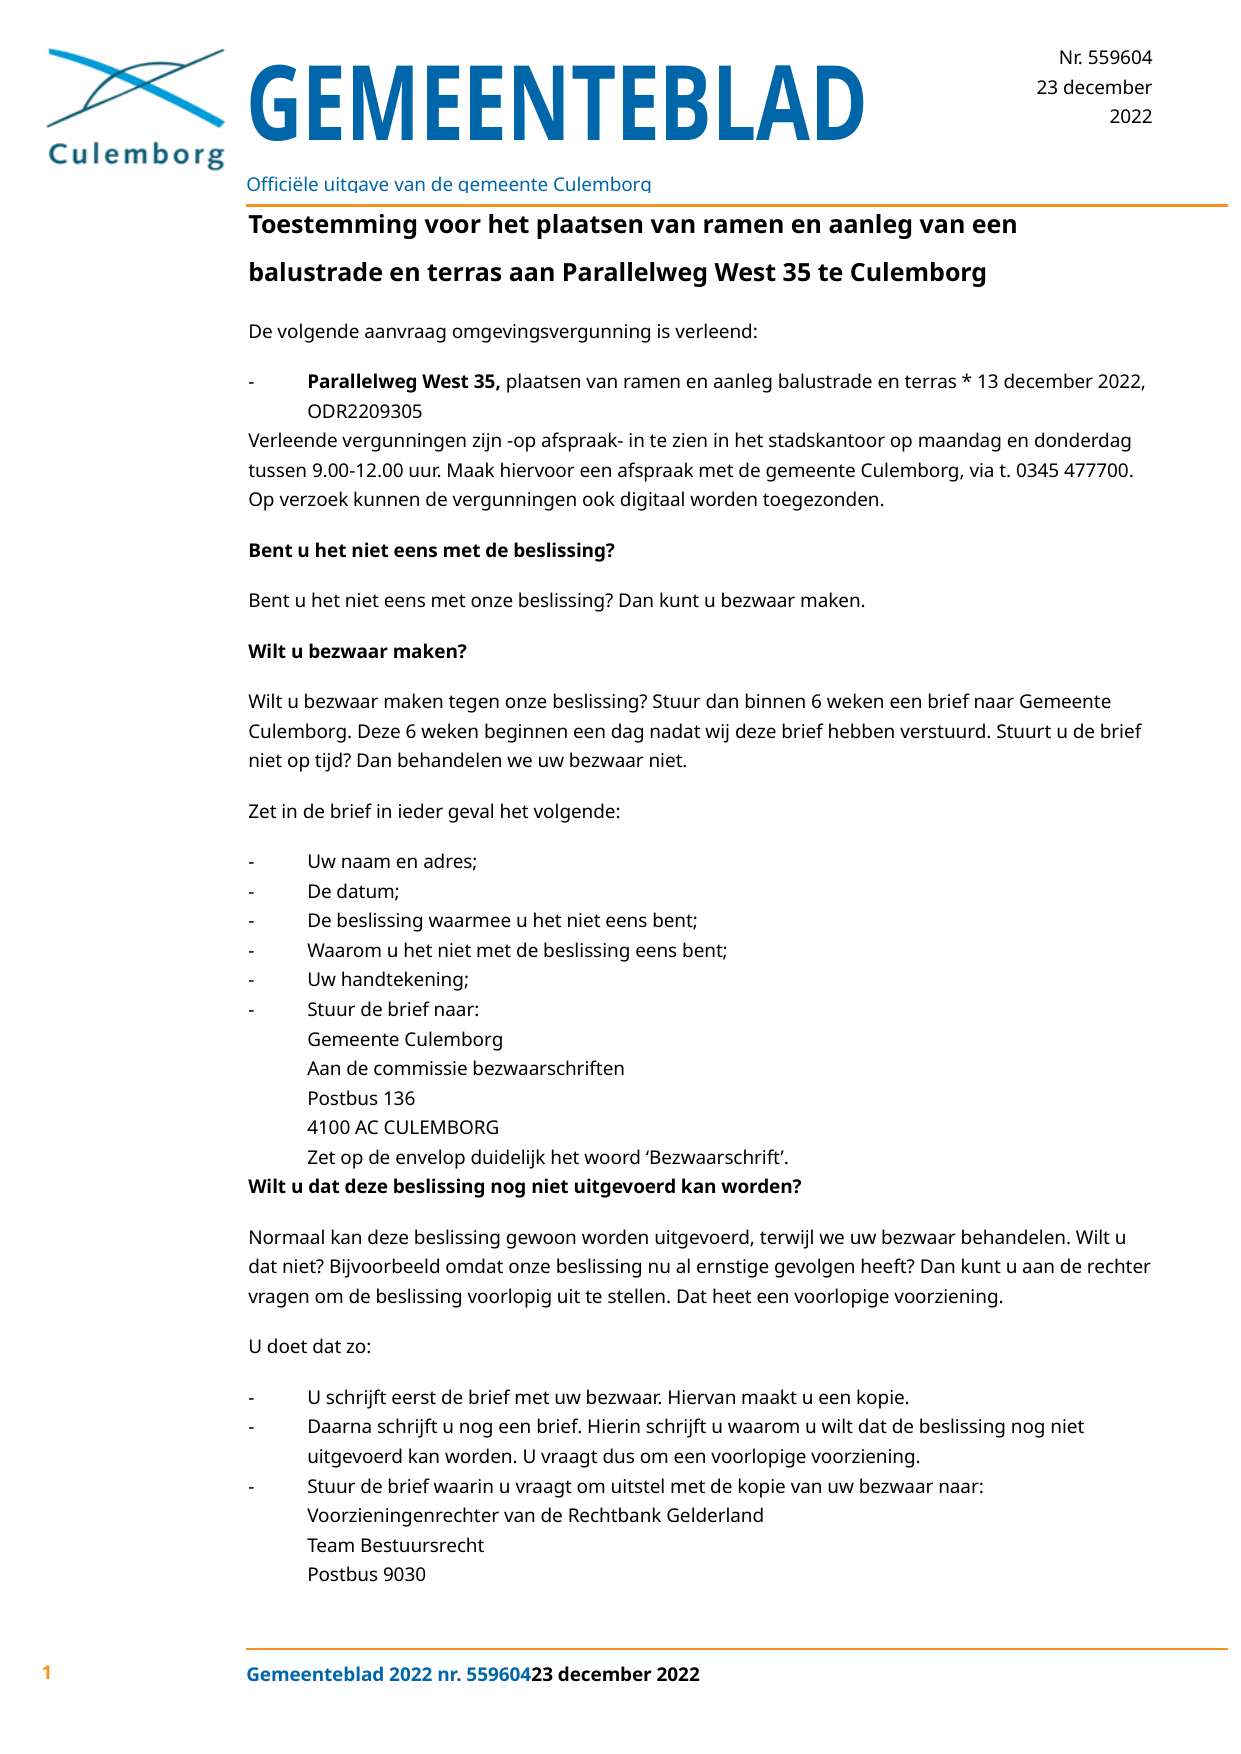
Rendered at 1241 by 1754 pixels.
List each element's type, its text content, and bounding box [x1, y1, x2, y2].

text Wilt u bezwaar maken? [248, 638, 1152, 664]
text Wilt u bezwaar maken tegen onze beslissing? Stuur dan binnen 6 weken een brief naar Gemeente Culemborg. Deze 6 weken beginnen een dag nadat wij deze brief hebben verstuurd. Stuurt u de brief niet op tijd? Dan behandelen we uw bezwaar niet. [248, 688, 1152, 773]
text Wilt u dat deze beslissing nog niet uitgevoerd kan worden? [248, 1174, 1152, 1199]
text De volgende aanvraag omgevingsvergunning is verleend: [248, 318, 1152, 344]
list Uw handtekening; [248, 967, 1152, 992]
list Postbus 9030 [248, 1562, 1152, 1587]
text Zet in de brief in ieder geval het volgende: [248, 798, 1152, 824]
list Daarna schrijft u nog een brief. Hierin schrijft u waarom u wilt dat de beslissing nog niet uitgevoerd kan worden. U vraagt dus om een voorlopige voorziening. [248, 1414, 1152, 1469]
list Stuur de brief naar: [248, 996, 1152, 1022]
list Stuur de brief waarin u vraagt om uitstel met de kopie van uw bezwaar naar: [248, 1473, 1152, 1499]
text Verleende vergunningen zijn -op afspraak- in te zien in het stadskantoor op maandag en donderdag tussen 9.00-12.00 uur. Maak hiervoor een afspraak met de gemeente Culemborg, via t. 0345 477700. Op verzoek kunnen de vergunningen ook digitaal worden toegezonden. [248, 427, 1152, 512]
list U schrijft eerst de brief met uw bezwaar. Hiervan maakt u een kopie. [248, 1384, 1152, 1410]
list De datum; [248, 878, 1152, 904]
list Gemeente Culemborg [248, 1026, 1152, 1052]
list Uw naam en adres; [248, 848, 1152, 874]
list De beslissing waarmee u het niet eens bent; [248, 907, 1152, 933]
list 4100 AC CULEMBORG [248, 1114, 1152, 1140]
list Postbus 136 [248, 1085, 1152, 1111]
text Normaal kan deze beslissing gewoon worden uitgevoerd, terwijl we uw bezwaar behandelen. Wilt u dat niet? Bijvoorbeeld omdat onze beslissing nu al ernstige gevolgen heeft? Dan kunt u aan de rechter vragen om de beslissing voorlopig uit te stellen. Dat heet een voorlopige voorziening. [248, 1224, 1152, 1309]
list Aan de commissie bezwaarschriften [248, 1055, 1152, 1081]
list Zet op de envelop duidelijk het woord ‘Bezwaarschrift’. [248, 1144, 1152, 1170]
list Voorzieningenrechter van de Rechtbank Gelderland [248, 1502, 1152, 1528]
picture [41, 47, 231, 172]
list Parallelweg West 35, plaatsen van ramen en aanleg balustrade en terras * 13 december 2022, ODR2209305 [248, 368, 1152, 424]
list Waarom u het niet met de beslissing eens bent; [248, 937, 1152, 963]
text Bent u het niet eens met onze beslissing? Dan kunt u bezwaar maken. [248, 587, 1152, 613]
text Toestemming voor het plaatsen van ramen en aanleg van een balustrade en terras aan Parallelweg West 35 te Culemborg [248, 207, 1152, 288]
list Team Bestuursrecht [248, 1532, 1152, 1558]
text Bent u het niet eens met de beslissing? [248, 537, 1152, 563]
text U doet dat zo: [248, 1334, 1152, 1359]
